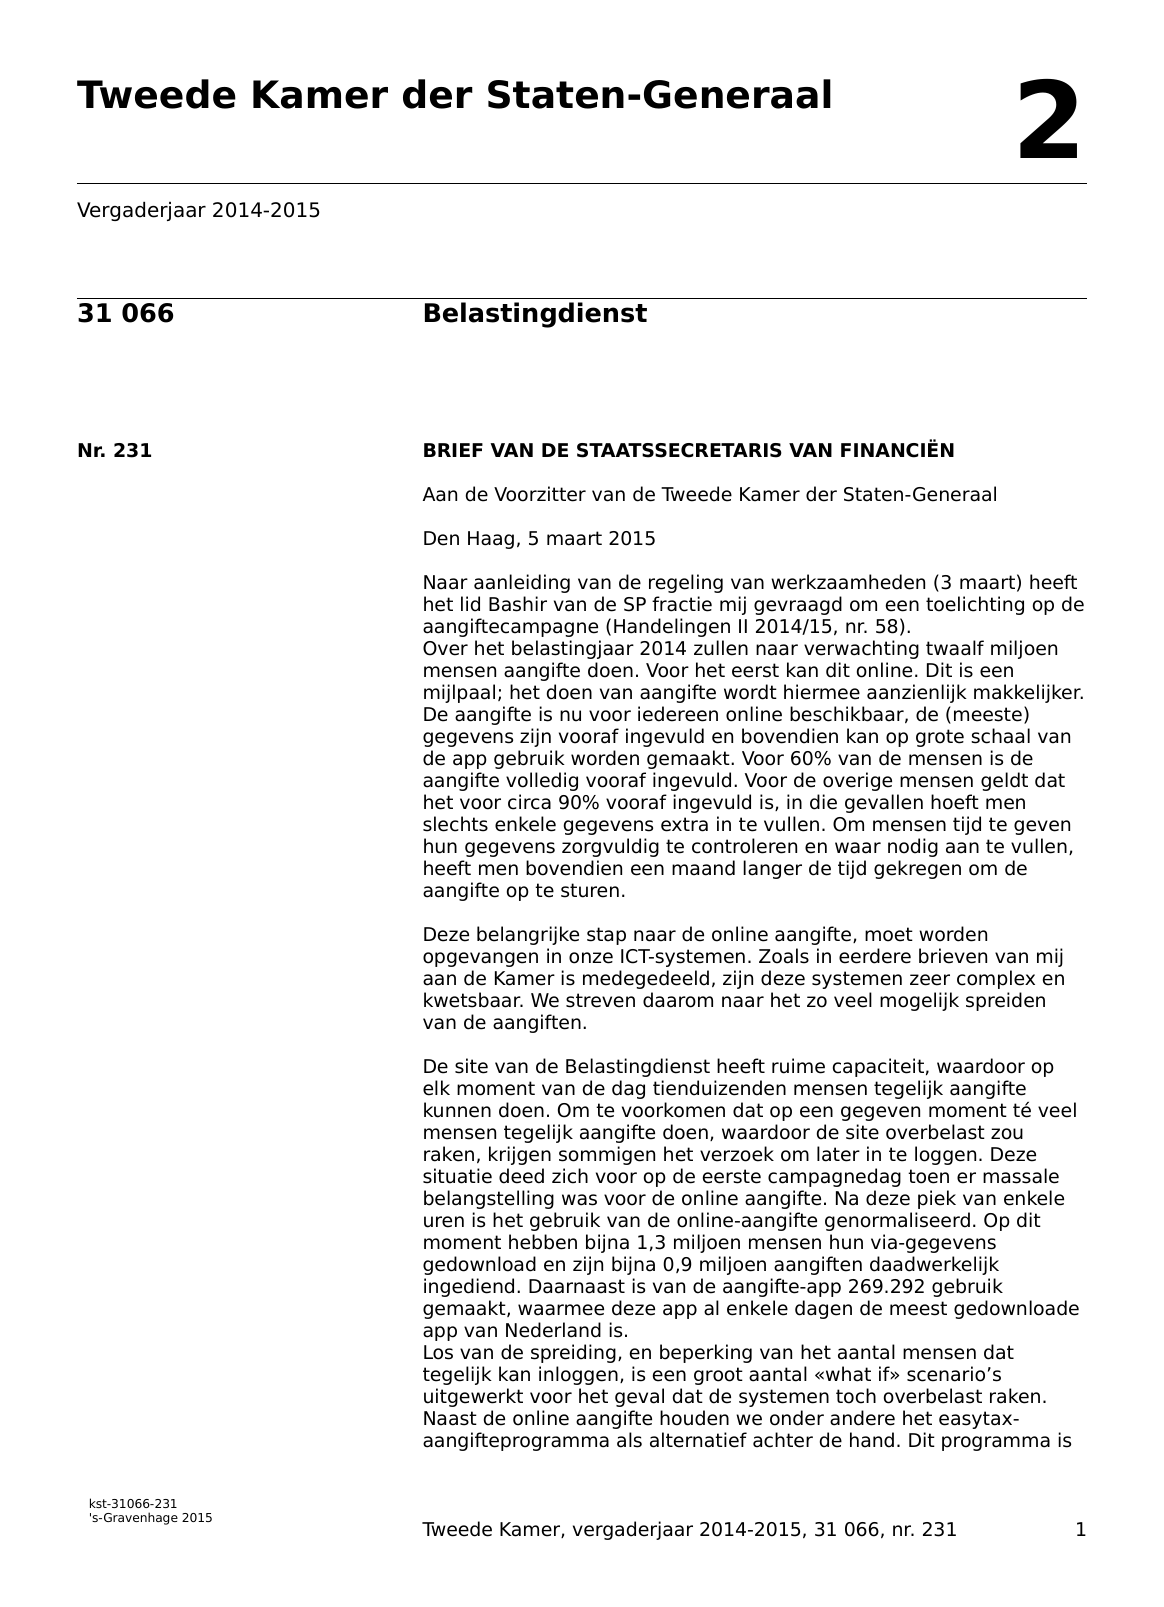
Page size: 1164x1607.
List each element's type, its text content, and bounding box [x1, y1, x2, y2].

table_cell Vergaderjaar 2014-2015 [77, 184, 1087, 298]
table_header Tweede Kamer der Staten-Generaal [77, 59, 886, 183]
text Den Haag, 5 maart 2015 [422, 528, 1087, 550]
text Aan de Voorzitter van de Tweede Kamer der Staten-Generaal [422, 484, 1087, 506]
text Deze belangrijke stap naar de online aangifte, moet worden opgevangen in onze ICT-systemen. Zoals in eerdere brieven van mij aan de Kamer is medegedeeld, zijn deze systemen zeer complex en kwetsbaar. We streven daarom naar het zo veel mogelijk spreiden van de aangiften. [422, 924, 1087, 1034]
subtitle Nr. 231 BRIEF VAN DE STAATSSECRETARIS VAN FINANCIËN [77, 440, 1087, 462]
text De site van de Belastingdienst heeft ruime capaciteit, waardoor op elk moment van de dag tienduizenden mensen tegelijk aangifte kunnen doen. Om te voorkomen dat op een gegeven moment té veel mensen tegelijk aangifte doen, waardoor de site overbelast zou raken, krijgen sommigen het verzoek om later in te loggen. Deze situatie deed zich voor op de eerste campagnedag toen er massale belangstelling was voor de online aangifte. Na deze piek van enkele uren is het gebruik van de online-aangifte genormaliseerd. Op dit moment hebben bijna 1,3 miljoen mensen hun via-gegevens gedownload en zijn bijna 0,9 miljoen aangiften daadwerkelijk ingediend. Daarnaast is van de aangifte-app 269.292 gebruik gemaakt, waarmee deze app al enkele dagen de meest gedownloade app van Nederland is. [422, 1056, 1087, 1342]
text Los van de spreiding, en beperking van het aantal mensen dat tegelijk kan inloggen, is een groot aantal «what if» scenario’s uitgewerkt voor het geval dat de systemen toch overbelast raken. Naast de online aangifte houden we onder andere het easytax-aangifteprogramma als alternatief achter de hand. Dit programma is [422, 1342, 1087, 1452]
table_header 2 [886, 59, 1087, 183]
subtitle 31 066 Belastingdienst [77, 299, 1087, 329]
text Over het belastingjaar 2014 zullen naar verwachting twaalf miljoen mensen aangifte doen. Voor het eerst kan dit online. Dit is een mijlpaal; het doen van aangifte wordt hiermee aanzienlijk makkelijker. De aangifte is nu voor iedereen online beschikbaar, de (meeste) gegevens zijn vooraf ingevuld en bovendien kan op grote schaal van de app gebruik worden gemaakt. Voor 60% van de mensen is de aangifte volledig vooraf ingevuld. Voor de overige mensen geldt dat het voor circa 90% vooraf ingevuld is, in die gevallen hoeft men slechts enkele gegevens extra in te vullen. Om mensen tijd te geven hun gegevens zorgvuldig te controleren en waar nodig aan te vullen, heeft men bovendien een maand langer de tijd gekregen om de aangifte op te sturen. [422, 638, 1087, 902]
text Naar aanleiding van de regeling van werkzaamheden (3 maart) heeft het lid Bashir van de SP fractie mij gevraagd om een toelichting op de aangiftecampagne (Handelingen II 2014/15, nr. 58). [422, 572, 1087, 638]
text kst-31066-231 [88, 1497, 323, 1511]
text 's-Gravenhage 2015 [88, 1511, 323, 1525]
